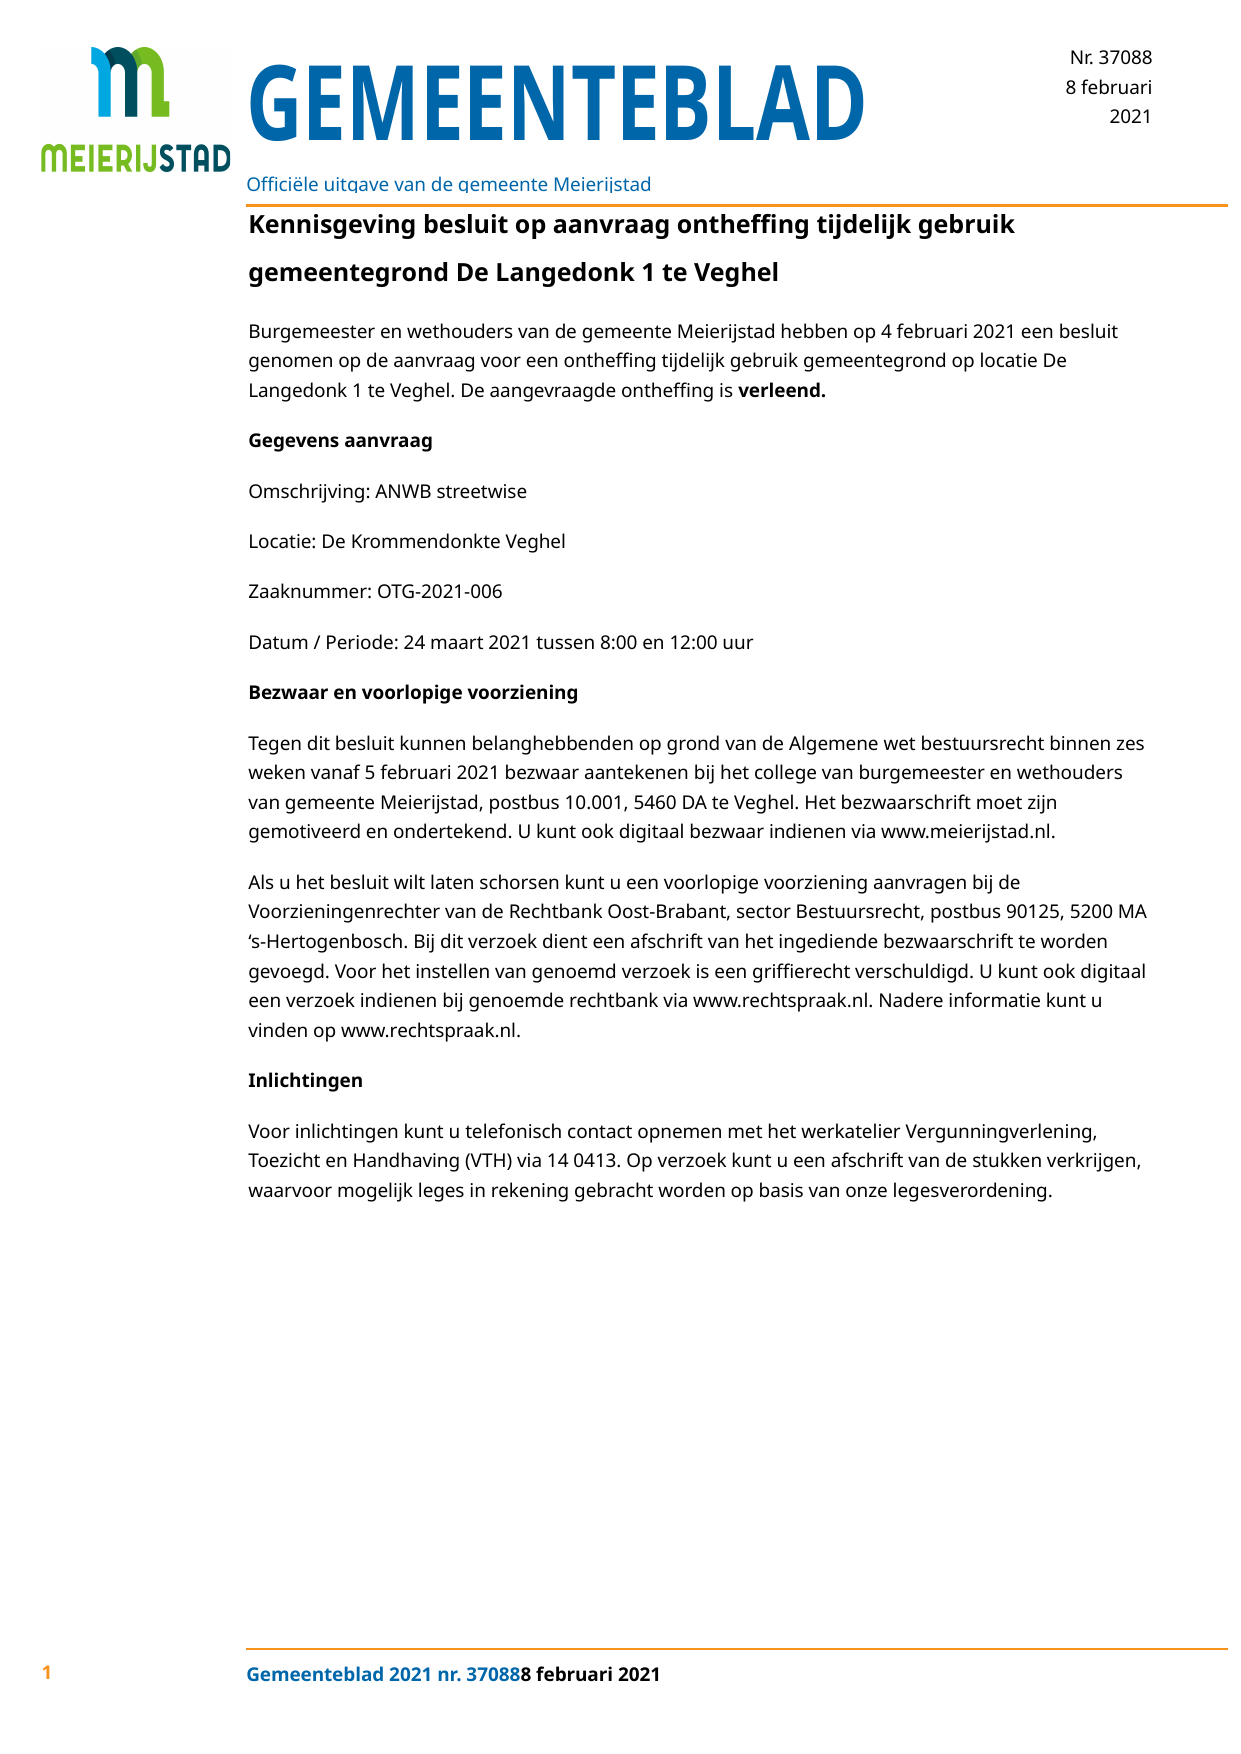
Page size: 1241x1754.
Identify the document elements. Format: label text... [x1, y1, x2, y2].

text Bezwaar en voorlopige voorziening [248, 679, 1152, 705]
text Inlichtingen [248, 1067, 1152, 1093]
text Gegevens aanvraag [248, 427, 1152, 453]
text Omschrijving: ANWB streetwise [248, 478, 1152, 504]
text Als u het besluit wilt laten schorsen kunt u een voorlopige voorziening aanvragen bij de Voorzieningenrechter van de Rechtbank Oost-Brabant, sector Bestuursrecht, postbus 90125, 5200 MA ‘s-Hertogenbosch. Bij dit verzoek dient een afschrift van het ingediende bezwaarschrift te worden gevoegd. Voor het instellen van genoemd verzoek is een griffierecht verschuldigd. U kunt ook digitaal een verzoek indienen bij genoemde rechtbank via www.rechtspraak.nl. Nadere informatie kunt u vinden op www.rechtspraak.nl. [248, 869, 1152, 1043]
text Zaaknummer: OTG-2021-006 [248, 579, 1152, 604]
picture [41, 47, 231, 172]
text Datum / Periode: 24 maart 2021 tussen 8:00 en 12:00 uur [248, 629, 1152, 655]
text Kennisgeving besluit op aanvraag ontheffing tijdelijk gebruik gemeentegrond De Langedonk 1 te Veghel [248, 207, 1152, 288]
text Tegen dit besluit kunnen belanghebbenden op grond van de Algemene wet bestuursrecht binnen zes weken vanaf 5 februari 2021 bezwaar aantekenen bij het college van burgemeester en wethouders van gemeente Meierijstad, postbus 10.001, 5460 DA te Veghel. Het bezwaarschrift moet zijn gemotiveerd en ondertekend. U kunt ook digitaal bezwaar indienen via www.meierijstad.nl. [248, 730, 1152, 844]
text Locatie: De Krommendonkte Veghel [248, 528, 1152, 554]
text Voor inlichtingen kunt u telefonisch contact opnemen met het werkatelier Vergunningverlening, Toezicht en Handhaving (VTH) via 14 0413. Op verzoek kunt u een afschrift van de stukken verkrijgen, waarvoor mogelijk leges in rekening gebracht worden op basis van onze legesverordening. [248, 1118, 1152, 1203]
text Burgemeester en wethouders van de gemeente Meierijstad hebben op 4 februari 2021 een besluit genomen op de aanvraag voor een ontheffing tijdelijk gebruik gemeentegrond op locatie De Langedonk 1 te Veghel. De aangevraagde ontheffing is verleend. [248, 318, 1152, 403]
